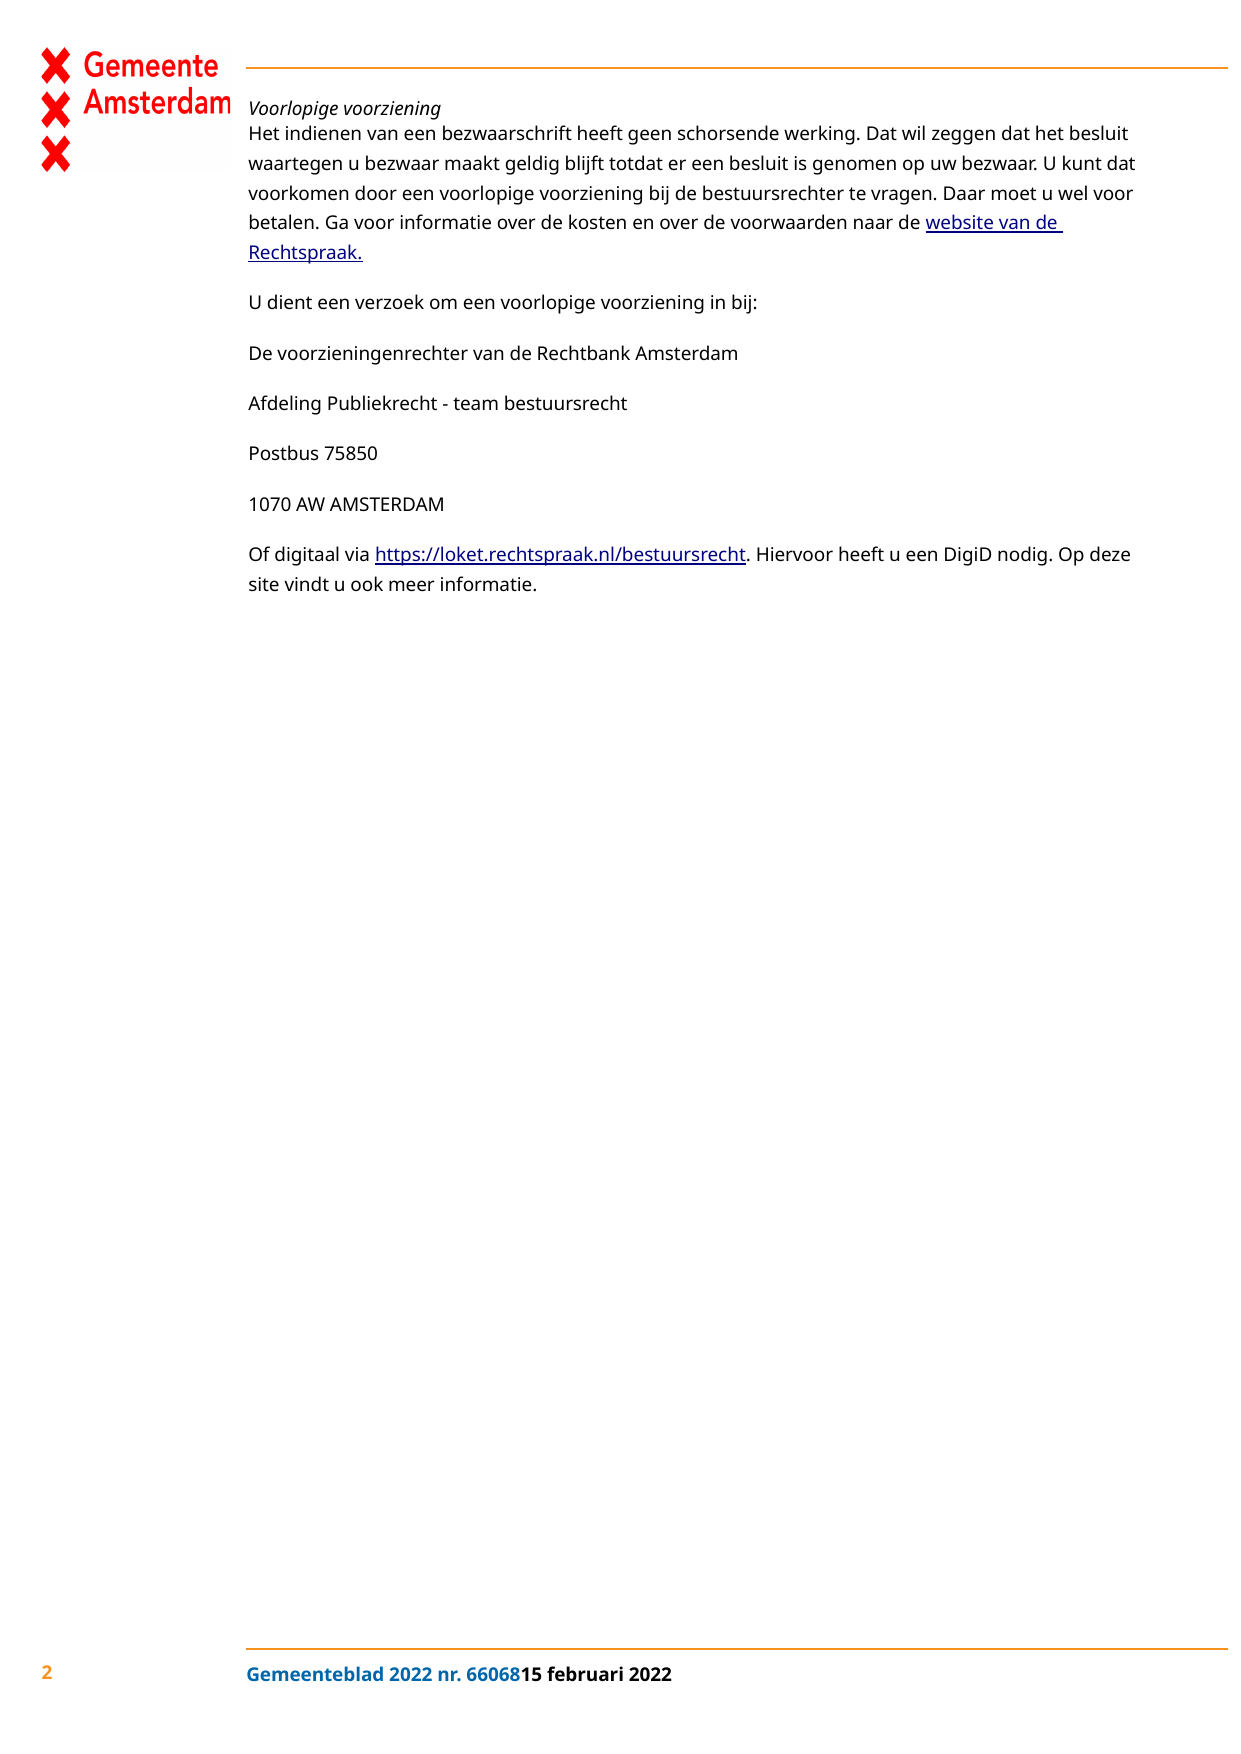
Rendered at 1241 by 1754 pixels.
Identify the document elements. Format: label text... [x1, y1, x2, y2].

text Postbus 75850 [248, 441, 1152, 466]
text U dient een verzoek om een voorlopige voorziening in bij: [248, 289, 1152, 315]
text De voorzieningenrechter van de Rechtbank Amsterdam [248, 340, 1152, 365]
text Of digitaal via https://loket.rechtspraak.nl/bestuursrecht. Hiervoor heeft u een DigiD nodig. Op deze site vindt u ook meer informatie. [248, 541, 1152, 597]
text Voorlopige voorziening [248, 95, 1152, 121]
text 1070 AW AMSTERDAM [248, 491, 1152, 517]
text Afdeling Publiekrecht - team bestuursrecht [248, 390, 1152, 416]
picture [41, 47, 231, 172]
text Het indienen van een bezwaarschrift heeft geen schorsende werking. Dat wil zeggen dat het besluit waartegen u bezwaar maakt geldig blijft totdat er een besluit is genomen op uw bezwaar. U kunt dat voorkomen door een voorlopige voorziening bij de bestuursrechter te vragen. Daar moet u wel voor betalen. Ga voor informatie over de kosten en over de voorwaarden naar de website van de Rechtspraak. [248, 121, 1152, 264]
